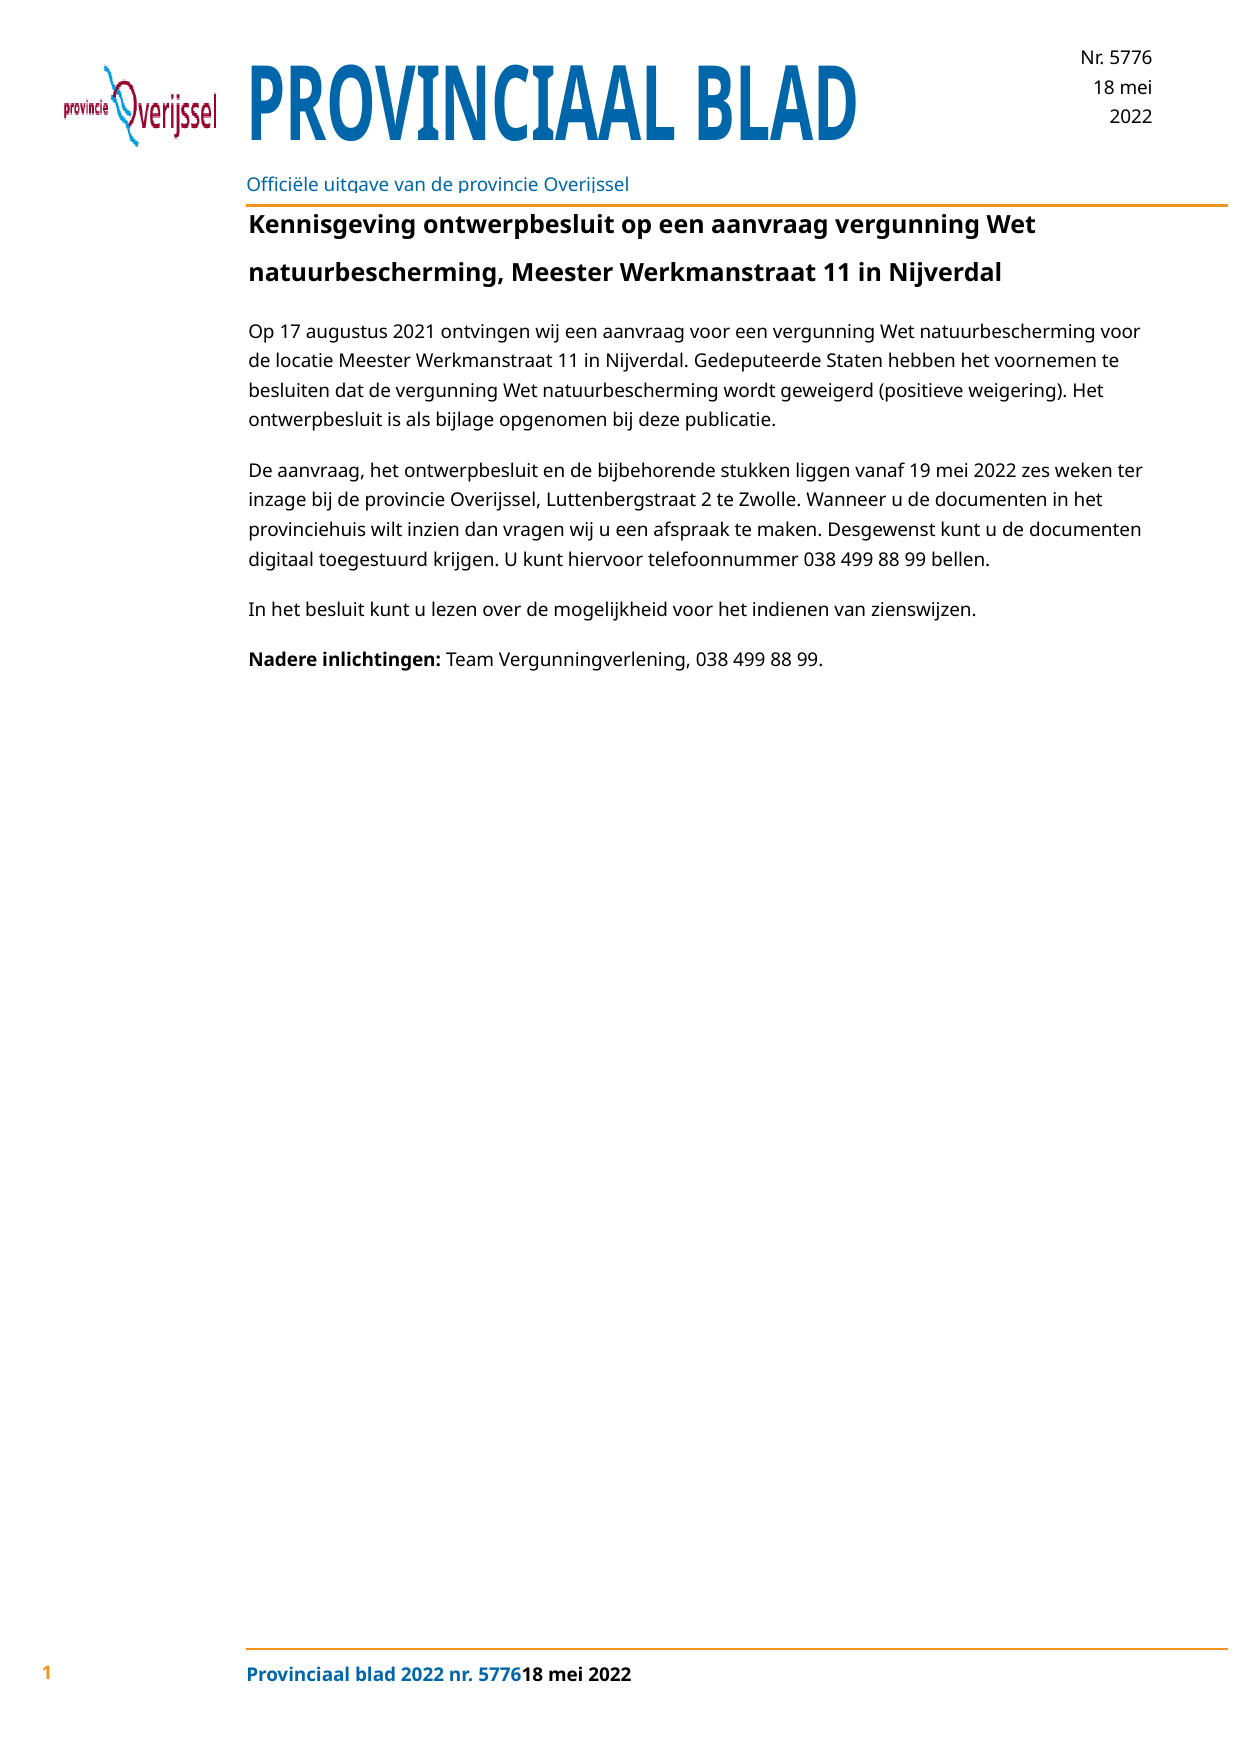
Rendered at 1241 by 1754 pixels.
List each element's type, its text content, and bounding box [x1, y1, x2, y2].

text Kennisgeving ontwerpbesluit op een aanvraag vergunning Wet natuurbescherming, Meester Werkmanstraat 11 in Nijverdal [248, 207, 1152, 288]
text De aanvraag, het ontwerpbesluit en de bijbehorende stukken liggen vanaf 19 mei 2022 zes weken ter inzage bij de provincie Overijssel, Luttenbergstraat 2 te Zwolle. Wanneer u de documenten in het provinciehuis wilt inzien dan vragen wij u een afspraak te maken. Desgewenst kunt u de documenten digitaal toegestuurd krijgen. U kunt hiervoor telefoonnummer 038 499 88 99 bellen. [248, 457, 1152, 572]
text In het besluit kunt u lezen over de mogelijkheid voor het indienen van zienswijzen. [248, 596, 1152, 622]
picture [41, 47, 231, 172]
text Nadere inlichtingen: Team Vergunningverlening, 038 499 88 99. [248, 647, 1152, 672]
text Op 17 augustus 2021 ontvingen wij een aanvraag voor een vergunning Wet natuurbescherming voor de locatie Meester Werkmanstraat 11 in Nijverdal. Gedeputeerde Staten hebben het voornemen te besluiten dat de vergunning Wet natuurbescherming wordt geweigerd (positieve weigering). Het ontwerpbesluit is als bijlage opgenomen bij deze publicatie. [248, 318, 1152, 432]
